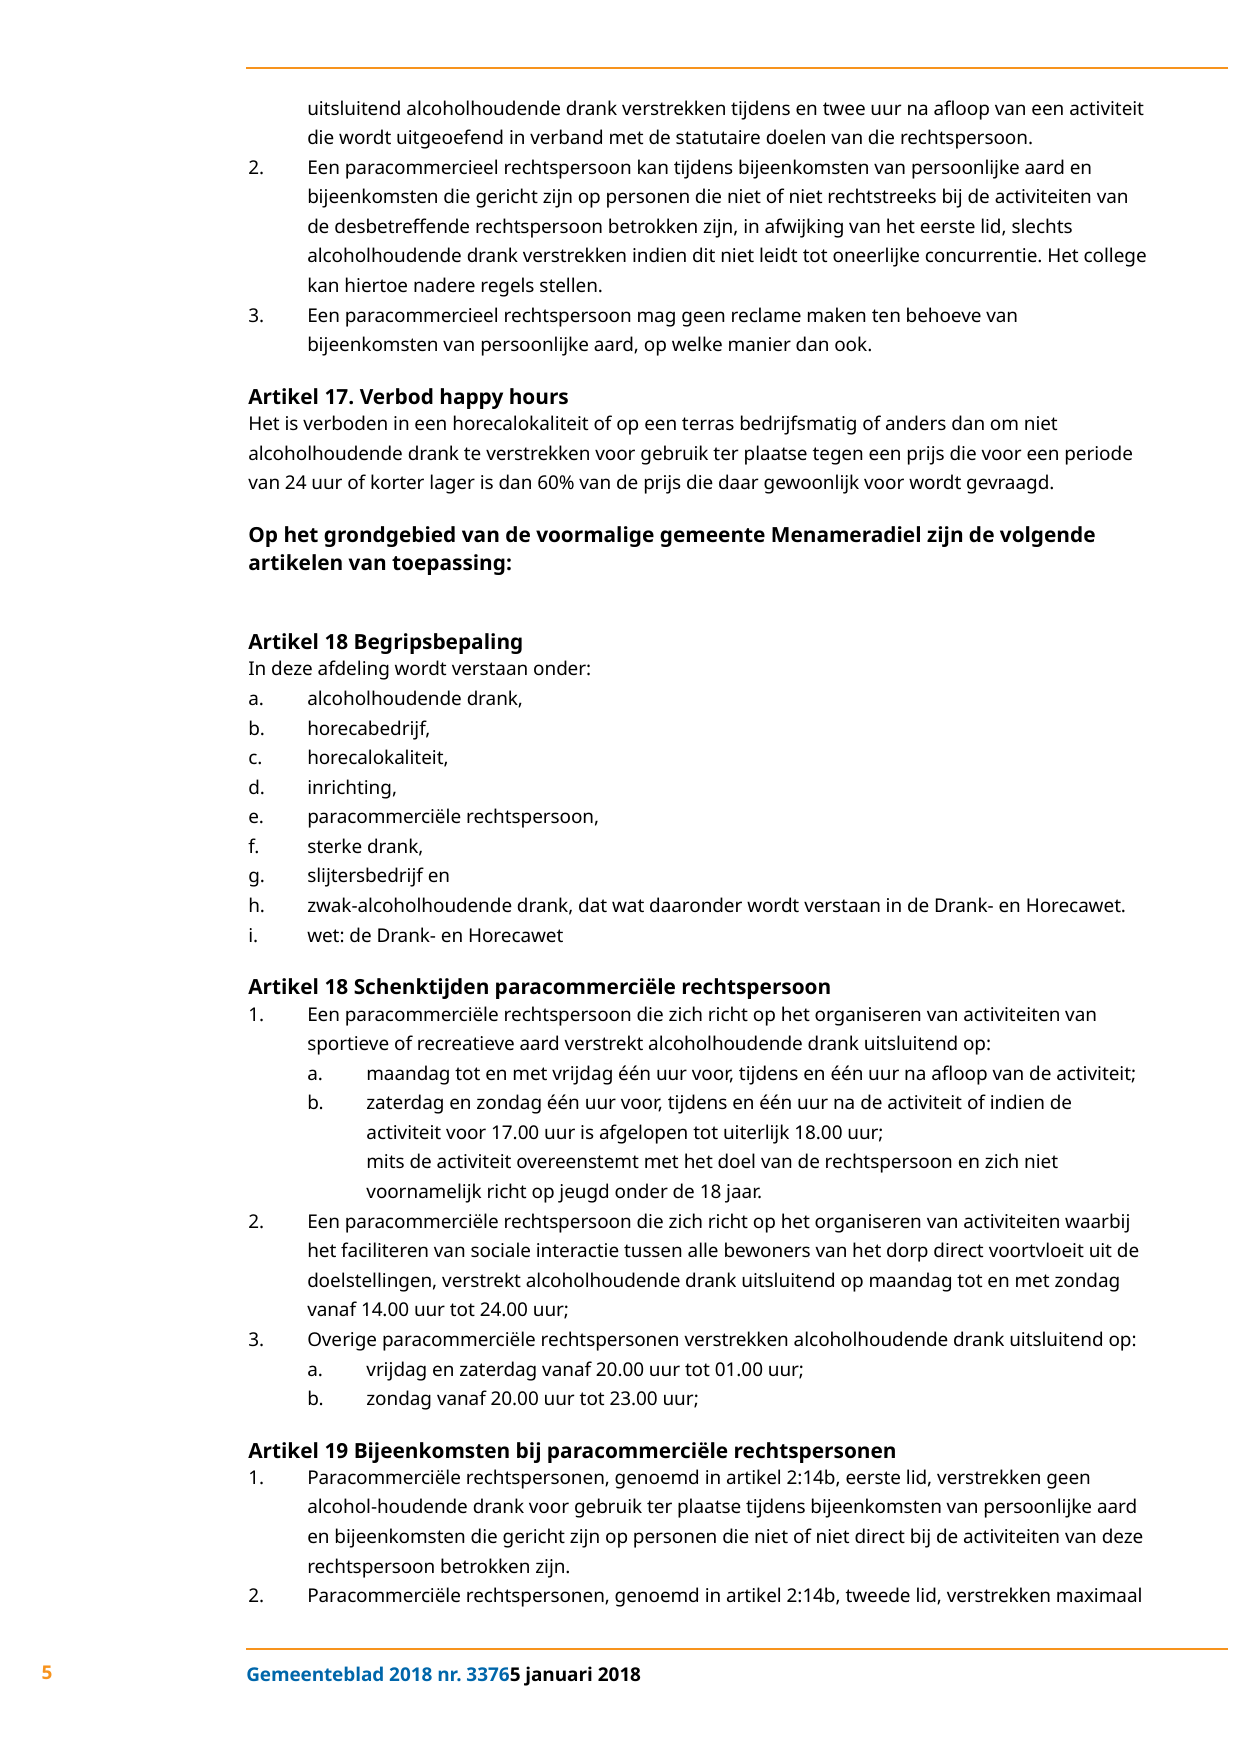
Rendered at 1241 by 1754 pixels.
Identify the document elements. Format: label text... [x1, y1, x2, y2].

list uitsluitend alcoholhoudende drank verstrekken tijdens en twee uur na afloop van een activiteit die wordt uitgeoefend in verband met de statutaire doelen van die rechtspersoon. [248, 95, 1152, 150]
list inrichting, [248, 774, 1152, 800]
list maandag tot en met vrijdag één uur voor, tijdens en één uur na afloop van de activiteit; [307, 1060, 1152, 1086]
text Op het grondgebied van de voormalige gemeente Menameradiel zijn de volgende artikelen van toepassing: [248, 520, 1152, 577]
list zaterdag en zondag één uur voor, tijdens en één uur na de activiteit of indien de activiteit voor 17.00 uur is afgelopen tot uiterlijk 18.00 uur; [307, 1089, 1152, 1145]
list Paracommerciële rechtspersonen, genoemd in artikel 2:14b, eerste lid, verstrekken geen alcohol-houdende drank voor gebruik ter plaatse tijdens bijeenkomsten van persoonlijke aard en bijeenkomsten die gericht zijn op personen die niet of niet direct bij de activiteiten van deze rechtspersoon betrokken zijn. [248, 1464, 1152, 1579]
list Paracommerciële rechtspersonen, genoemd in artikel 2:14b, tweede lid, verstrekken maximaal [248, 1582, 1152, 1608]
list wet: de Drank- en Horecawet [248, 922, 1152, 948]
list mits de activiteit overeenstemt met het doel van de rechtspersoon en zich niet voornamelijk richt op jeugd onder de 18 jaar. [307, 1149, 1152, 1204]
list Een paracommerciële rechtspersoon die zich richt op het organiseren van activiteiten van sportieve of recreatieve aard verstrekt alcoholhoudende drank uitsluitend op: [248, 1001, 1152, 1056]
text In deze afdeling wordt verstaan onder: [248, 656, 1152, 681]
text Het is verboden in een horecalokaliteit of op een terras bedrijfsmatig of anders dan om niet alcoholhoudende drank te verstrekken voor gebruik ter plaatse tegen een prijs die voor een periode van 24 uur of korter lager is dan 60% van de prijs die daar gewoonlijk voor wordt gevraagd. [248, 410, 1152, 495]
list vrijdag en zaterdag vanaf 20.00 uur tot 01.00 uur; [307, 1356, 1152, 1381]
list horecalokaliteit, [248, 744, 1152, 770]
text Artikel 18 Begripsbepaling [248, 627, 1152, 656]
list Een paracommerciële rechtspersoon die zich richt op het organiseren van activiteiten waarbij het faciliteren van sociale interactie tussen alle bewoners van het dorp direct voortvloeit uit de doelstellingen, verstrekt alcoholhoudende drank uitsluitend op maandag tot en met zondag vanaf 14.00 uur tot 24.00 uur; [248, 1208, 1152, 1322]
text Artikel 17. Verbod happy hours [248, 382, 1152, 410]
list paracommerciële rechtspersoon, [248, 803, 1152, 829]
list horecabedrijf, [248, 715, 1152, 741]
text Artikel 19 Bijeenkomsten bij paracommerciële rechtspersonen [248, 1436, 1152, 1464]
list slijtersbedrijf en [248, 863, 1152, 888]
list alcoholhoudende drank, [248, 685, 1152, 711]
picture [41, 47, 231, 172]
list Een paracommercieel rechtspersoon kan tijdens bijeenkomsten van persoonlijke aard en bijeenkomsten die gericht zijn op personen die niet of niet rechtstreeks bij de activiteiten van de desbetreffende rechtspersoon betrokken zijn, in afwijking van het eerste lid, slechts alcoholhoudende drank verstrekken indien dit niet leidt tot oneerlijke concurrentie. Het college kan hiertoe nadere regels stellen. [248, 154, 1152, 298]
list sterke drank, [248, 833, 1152, 859]
list Overige paracommerciële rechtspersonen verstrekken alcoholhoudende drank uitsluitend op: [248, 1326, 1152, 1352]
list Een paracommercieel rechtspersoon mag geen reclame maken ten behoeve van bijeenkomsten van persoonlijke aard, op welke manier dan ook. [248, 302, 1152, 357]
list zwak-alcoholhoudende drank, dat wat daaronder wordt verstaan in de Drank- en Horecawet. [248, 892, 1152, 918]
list zondag vanaf 20.00 uur tot 23.00 uur; [307, 1385, 1152, 1411]
text Artikel 18 Schenktijden paracommerciële rechtspersoon [248, 972, 1152, 1001]
